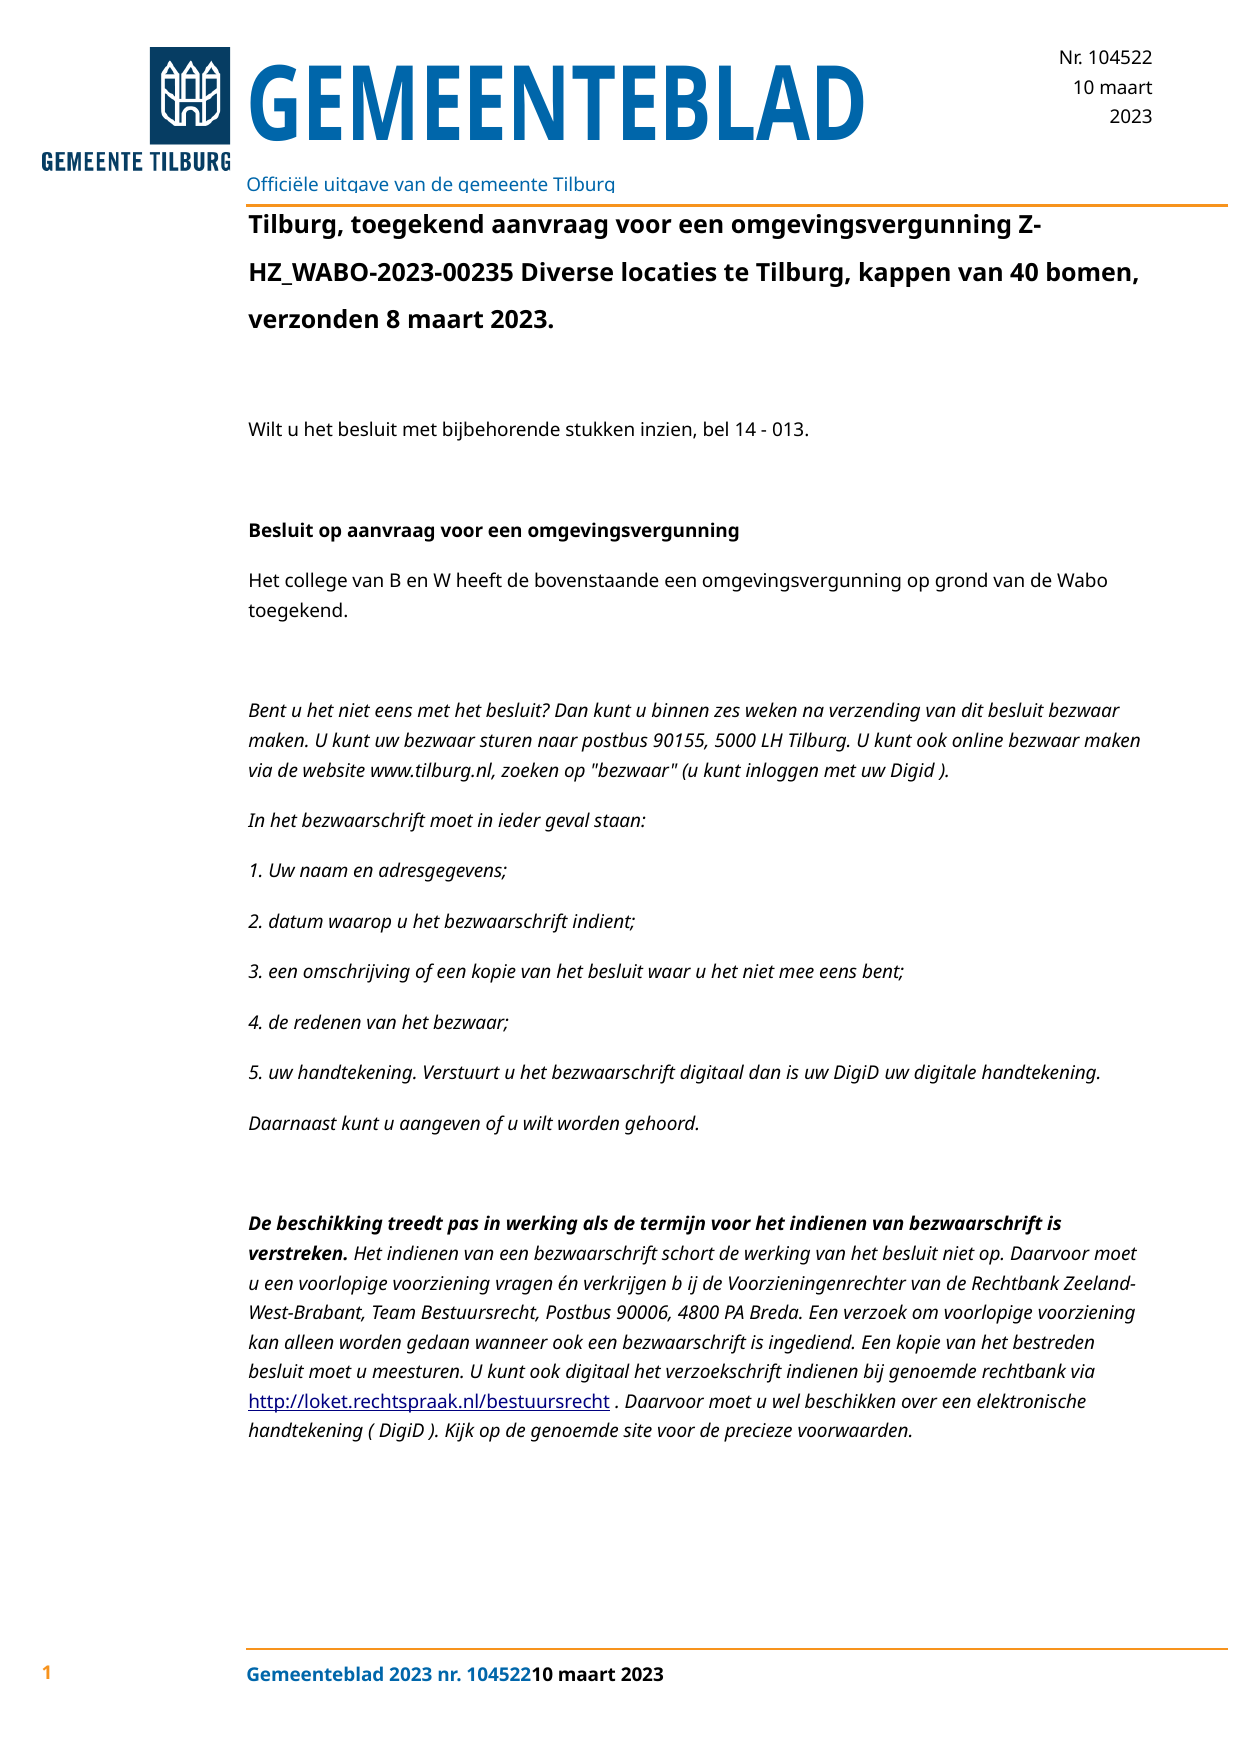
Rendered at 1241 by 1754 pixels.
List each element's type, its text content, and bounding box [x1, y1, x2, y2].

text Wilt u het besluit met bijbehorende stukken inzien, bel 14 - 013. [248, 416, 1152, 442]
picture [41, 47, 231, 172]
text 3. een omschrijving of een kopie van het besluit waar u het niet mee eens bent; [248, 958, 1152, 984]
text Het college van B en W heeft de bovenstaande een omgevingsvergunning op grond van de Wabo toegekend. [248, 567, 1152, 622]
text 1. Uw naam en adresgegevens; [248, 858, 1152, 883]
text 2. datum waarop u het bezwaarschrift indient; [248, 908, 1152, 934]
text De beschikking treedt pas in werking als de termijn voor het indienen van bezwaarschrift is verstreken. Het indienen van een bezwaarschrift schort de werking van het besluit niet op. Daarvoor moet u een voorlopige voorziening vragen én verkrijgen b ij de Voorzieningenrechter van de Rechtbank Zeeland-West-Brabant, Team Bestuursrecht, Postbus 90006, 4800 PA Breda. Een verzoek om voorlopige voorziening kan alleen worden gedaan wanneer ook een bezwaarschrift is ingediend. Een kopie van het bestreden besluit moet u meesturen. U kunt ook digitaal het verzoekschrift indienen bij genoemde rechtbank via http://loket.rechtspraak.nl/bestuursrecht . Daarvoor moet u wel beschikken over een elektronische handtekening ( DigiD ). Kijk op de genoemde site voor de precieze voorwaarden. [248, 1211, 1152, 1443]
text 4. de redenen van het bezwaar; [248, 1009, 1152, 1034]
text Tilburg, toegekend aanvraag voor een omgevingsvergunning Z-HZ_WABO-2023-00235 Diverse locaties te Tilburg, kappen van 40 bomen, verzonden 8 maart 2023. [248, 207, 1152, 336]
text In het bezwaarschrift moet in ieder geval staan: [248, 807, 1152, 833]
text Besluit op aanvraag voor een omgevingsvergunning [248, 517, 1152, 542]
text 5. uw handtekening. Verstuurt u het bezwaarschrift digitaal dan is uw DigiD uw digitale handtekening. [248, 1059, 1152, 1085]
text Daarnaast kunt u aangeven of u wilt worden gehoord. [248, 1110, 1152, 1135]
text Bent u het niet eens met het besluit? Dan kunt u binnen zes weken na verzending van dit besluit bezwaar maken. U kunt uw bezwaar sturen naar postbus 90155, 5000 LH Tilburg. U kunt ook online bezwaar maken via de website www.tilburg.nl, zoeken op "bezwaar" (u kunt inloggen met uw Digid ). [248, 698, 1152, 782]
